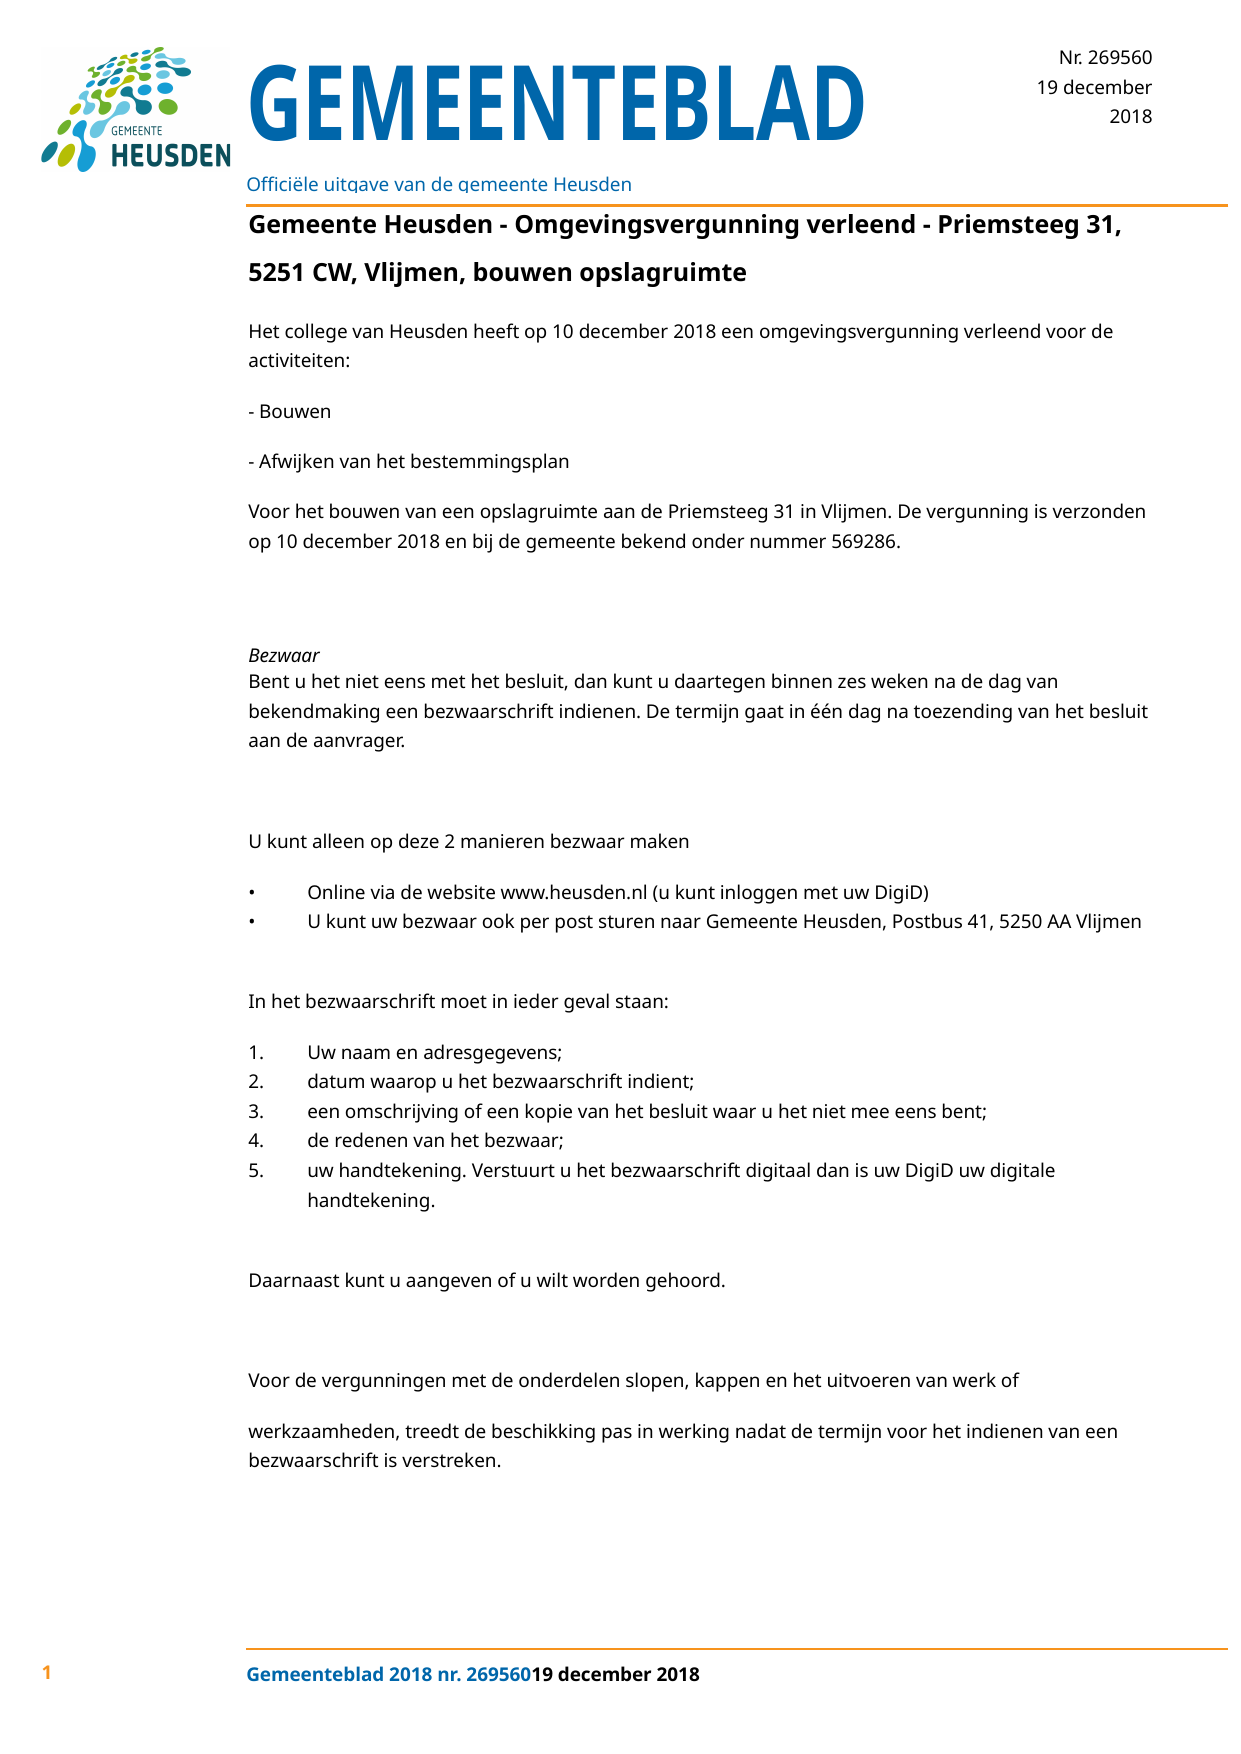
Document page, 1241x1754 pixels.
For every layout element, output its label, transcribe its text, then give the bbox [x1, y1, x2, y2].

text U kunt alleen op deze 2 manieren bezwaar maken [248, 828, 1152, 854]
list Online via de website www.heusden.nl (u kunt inloggen met uw DigiD) [248, 879, 1152, 904]
list Uw naam en adresgegevens; [248, 1039, 1152, 1064]
list U kunt uw bezwaar ook per post sturen naar Gemeente Heusden, Postbus 41, 5250 AA Vlijmen [248, 908, 1152, 934]
text In het bezwaarschrift moet in ieder geval staan: [248, 988, 1152, 1014]
list uw handtekening. Verstuurt u het bezwaarschrift digitaal dan is uw DigiD uw digitale handtekening. [248, 1157, 1152, 1212]
text - Bouwen [248, 398, 1152, 424]
text - Afwijken van het bestemmingsplan [248, 448, 1152, 474]
text Daarnaast kunt u aangeven of u wilt worden gehoord. [248, 1267, 1152, 1292]
list de redenen van het bezwaar; [248, 1128, 1152, 1153]
picture [41, 47, 231, 172]
list een omschrijving of een kopie van het besluit waar u het niet mee eens bent; [248, 1098, 1152, 1124]
text Gemeente Heusden - Omgevingsvergunning verleend - Priemsteeg 31, 5251 CW, Vlijmen, bouwen opslagruimte [248, 207, 1152, 288]
text Voor de vergunningen met de onderdelen slopen, kappen en het uitvoeren van werk of [248, 1368, 1152, 1393]
text Het college van Heusden heeft op 10 december 2018 een omgevingsvergunning verleend voor de activiteiten: [248, 318, 1152, 373]
text werkzaamheden, treedt de beschikking pas in werking nadat de termijn voor het indienen van een bezwaarschrift is verstreken. [248, 1418, 1152, 1473]
list datum waarop u het bezwaarschrift indient; [248, 1068, 1152, 1094]
text Bezwaar [248, 643, 1152, 668]
text Bent u het niet eens met het besluit, dan kunt u daartegen binnen zes weken na de dag van bekendmaking een bezwaarschrift indienen. De termijn gaat in één dag na toezending van het besluit aan de aanvrager. [248, 668, 1152, 753]
text Voor het bouwen van een opslagruimte aan de Priemsteeg 31 in Vlijmen. De vergunning is verzonden op 10 december 2018 en bij de gemeente bekend onder nummer 569286. [248, 499, 1152, 554]
